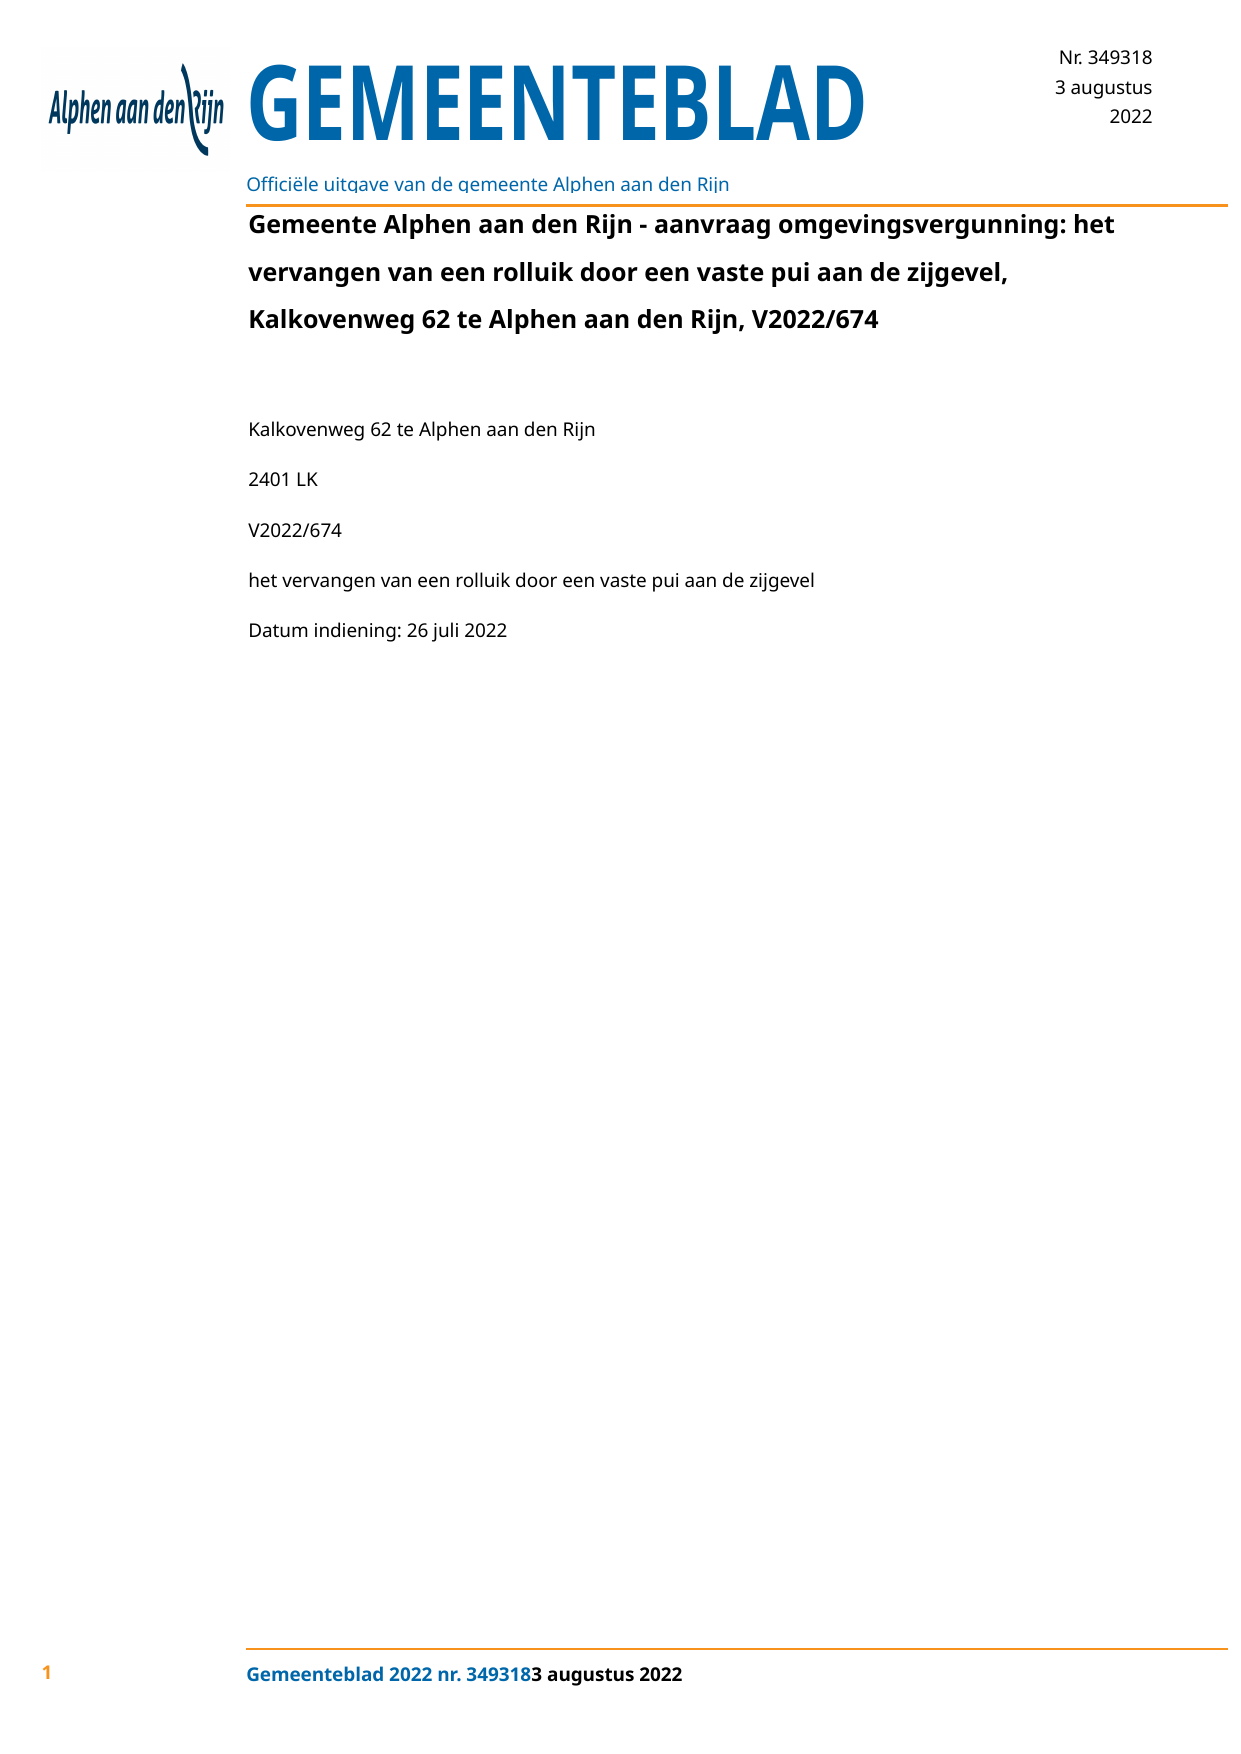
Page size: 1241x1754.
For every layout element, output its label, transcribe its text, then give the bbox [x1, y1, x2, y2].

text Kalkovenweg 62 te Alphen aan den Rijn [248, 416, 1152, 442]
picture [41, 47, 231, 172]
text 2401 LK [248, 466, 1152, 492]
text Datum indiening: 26 juli 2022 [248, 618, 1152, 643]
text V2022/674 [248, 517, 1152, 542]
text het vervangen van een rolluik door een vaste pui aan de zijgevel [248, 567, 1152, 593]
text Gemeente Alphen aan den Rijn - aanvraag omgevingsvergunning: het vervangen van een rolluik door een vaste pui aan de zijgevel, Kalkovenweg 62 te Alphen aan den Rijn, V2022/674 [248, 207, 1152, 336]
